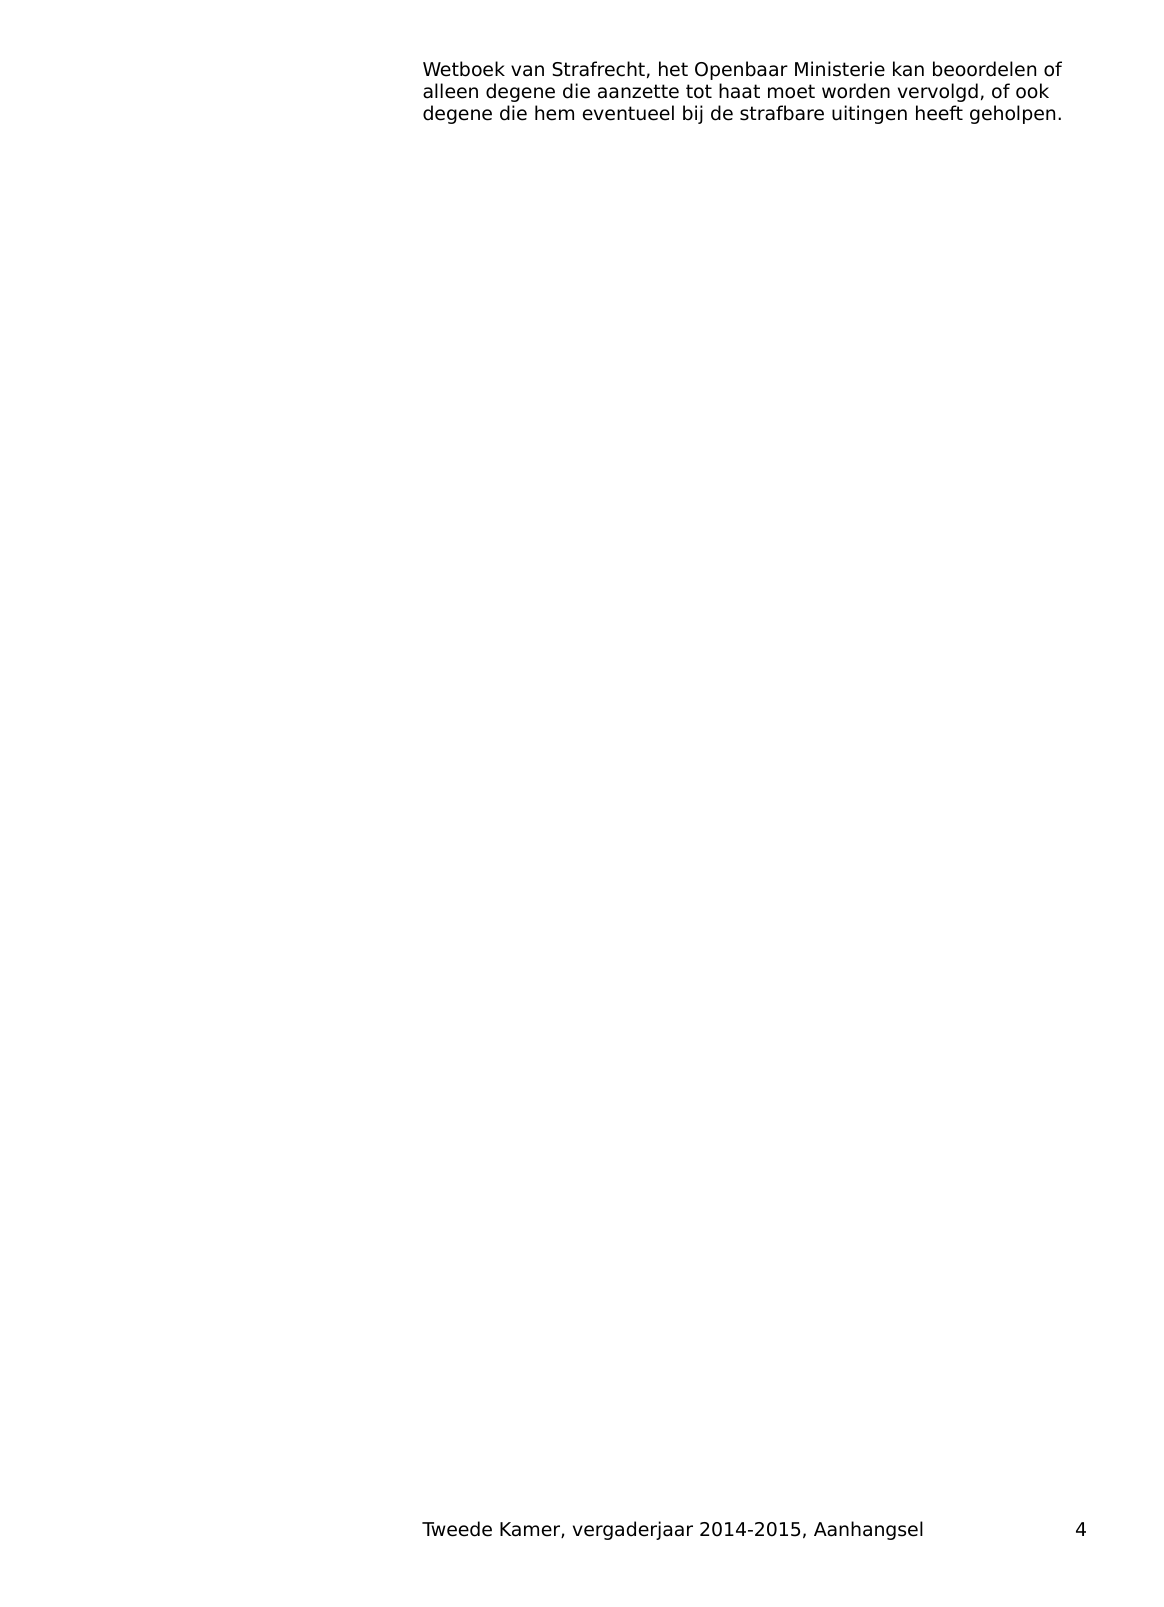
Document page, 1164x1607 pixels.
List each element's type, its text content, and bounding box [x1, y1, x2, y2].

text Wetboek van Strafrecht, het Openbaar Ministerie kan beoordelen of alleen degene die aanzette tot haat moet worden vervolgd, of ook degene die hem eventueel bij de strafbare uitingen heeft geholpen. [422, 59, 1087, 125]
